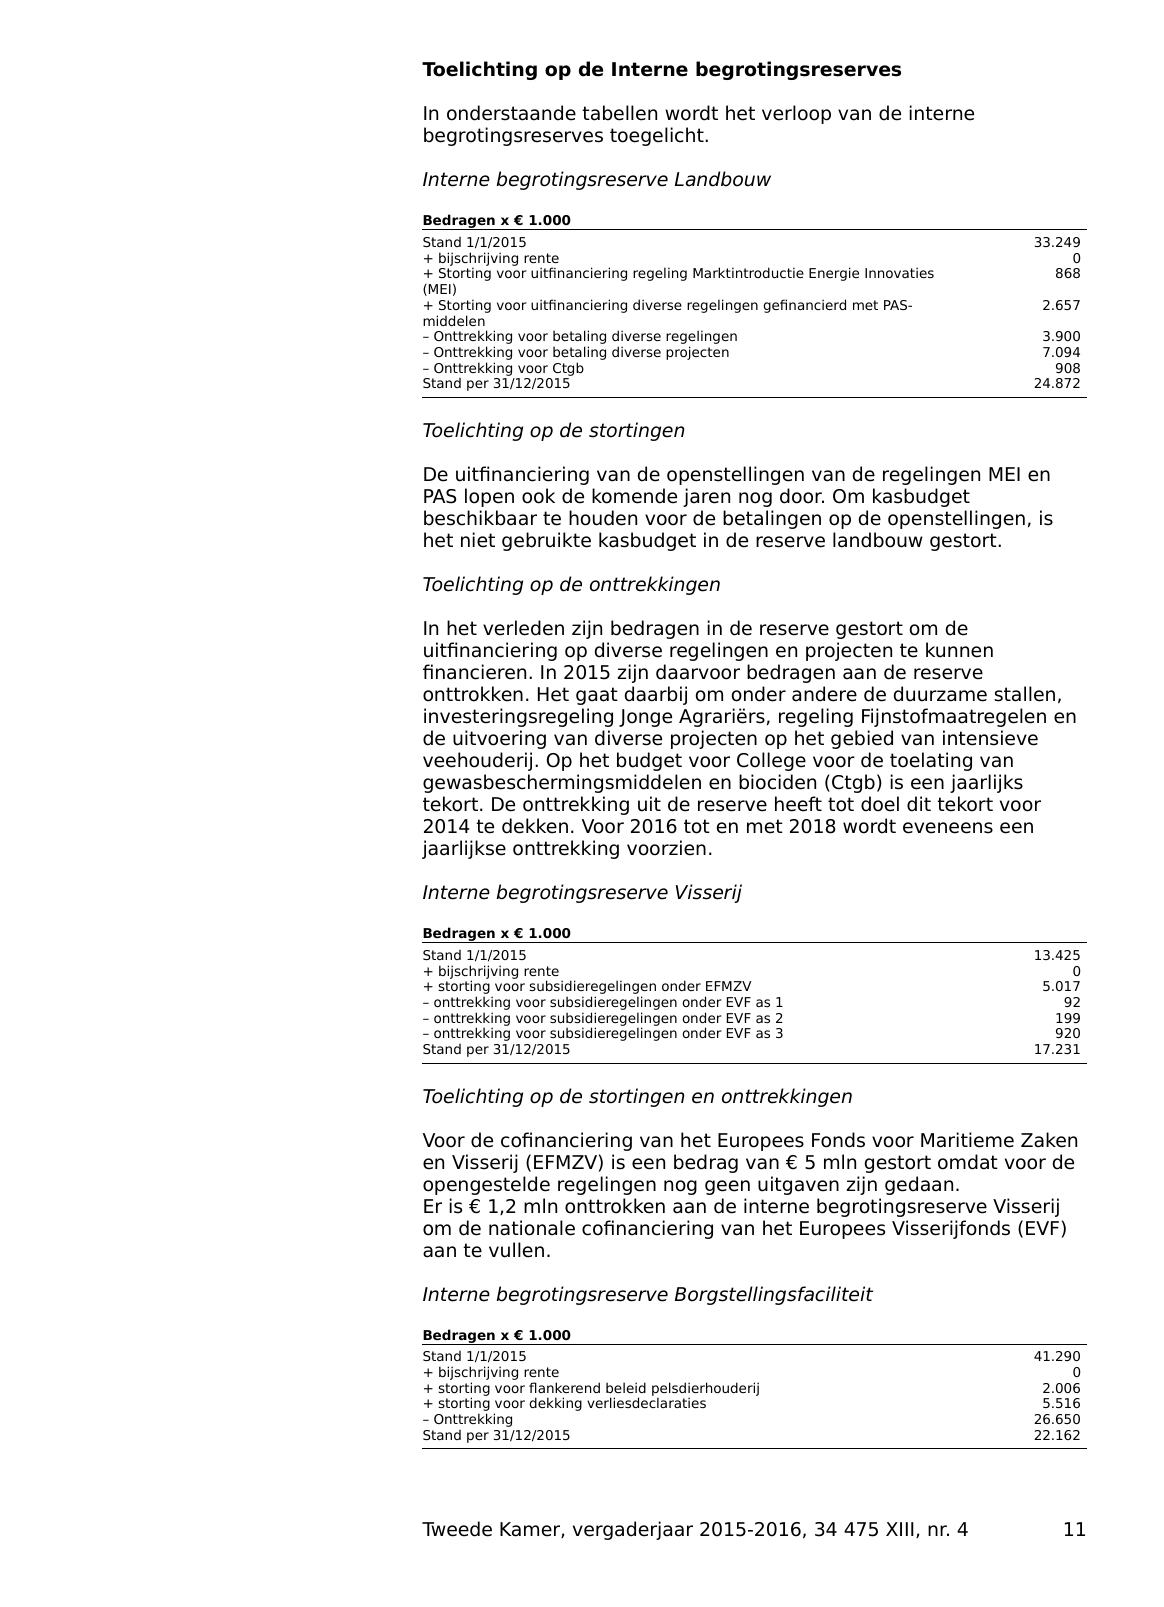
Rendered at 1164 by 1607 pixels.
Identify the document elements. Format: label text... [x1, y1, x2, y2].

subtitle Interne begrotingsreserve Visserij [422, 882, 1087, 904]
table_cell 22.162 [954, 1428, 1087, 1448]
table_cell – Onttrekking voor Ctgb [422, 361, 954, 376]
table_cell 2.657 [954, 298, 1087, 329]
table_cell 17.231 [954, 1042, 1087, 1062]
table_header Bedragen x € 1.000 [422, 213, 1087, 229]
table_cell Stand 1/1/2015 [422, 230, 954, 250]
table_cell 41.290 [954, 1345, 1087, 1365]
subtitle Interne begrotingsreserve Borgstellingsfaciliteit [422, 1284, 1087, 1306]
table_header Bedragen x € 1.000 [422, 926, 1087, 942]
table_cell Stand per 31/12/2015 [422, 1042, 954, 1062]
subtitle Toelichting op de Interne begrotingsreserves [422, 59, 1087, 81]
table_cell – Onttrekking voor betaling diverse projecten [422, 345, 954, 361]
table_cell Stand per 31/12/2015 [422, 1428, 954, 1448]
subtitle Toelichting op de stortingen [422, 420, 1087, 442]
text Er is € 1,2 mln onttrokken aan de interne begrotingsreserve Visserij om de nationale cofinanciering van het Europees Visserijfonds (EVF) aan te vullen. [422, 1196, 1087, 1262]
table_cell + Storting voor uitfinanciering diverse regelingen gefinancierd met PAS-middelen [422, 298, 954, 329]
table_cell + storting voor subsidieregelingen onder EFMZV [422, 979, 954, 995]
table_cell 199 [954, 1011, 1087, 1026]
table_cell – onttrekking voor subsidieregelingen onder EVF as 1 [422, 995, 954, 1011]
table_cell Stand 1/1/2015 [422, 943, 954, 963]
table_cell 26.650 [954, 1412, 1087, 1428]
table_cell 92 [954, 995, 1087, 1011]
text Voor de cofinanciering van het Europees Fonds voor Maritieme Zaken en Visserij (EFMZV) is een bedrag van € 5 mln gestort omdat voor de opengestelde regelingen nog geen uitgaven zijn gedaan. [422, 1130, 1087, 1196]
table_cell – Onttrekking [422, 1412, 954, 1428]
text In het verleden zijn bedragen in de reserve gestort om de uitfinanciering op diverse regelingen en projecten te kunnen financieren. In 2015 zijn daarvoor bedragen aan de reserve onttrokken. Het gaat daarbij om onder andere de duurzame stallen, investeringsregeling Jonge Agrariërs, regeling Fijnstofmaatregelen en de uitvoering van diverse projecten op het gebied van intensieve veehouderij. Op het budget voor College voor de toelating van gewasbeschermingsmiddelen en biociden (Ctgb) is een jaarlijks tekort. De onttrekking uit de reserve heeft tot doel dit tekort voor 2014 te dekken. Voor 2016 tot en met 2018 wordt eveneens een jaarlijkse onttrekking voorzien. [422, 618, 1087, 860]
table_cell 3.900 [954, 329, 1087, 345]
table_cell 5.017 [954, 979, 1087, 995]
table_cell 0 [954, 963, 1087, 979]
table_cell 868 [954, 266, 1087, 298]
table_cell Stand per 31/12/2015 [422, 376, 954, 397]
table_cell + storting voor dekking verliesdeclaraties [422, 1396, 954, 1412]
table_header Bedragen x € 1.000 [422, 1328, 1087, 1343]
table_cell 33.249 [954, 230, 1087, 250]
table_cell 7.094 [954, 345, 1087, 361]
subtitle Interne begrotingsreserve Landbouw [422, 169, 1087, 191]
table_cell + bijschrijving rente [422, 963, 954, 979]
table_cell 920 [954, 1026, 1087, 1042]
table_cell + Storting voor uitfinanciering regeling Marktintroductie Energie Innovaties (MEI) [422, 266, 954, 298]
table_cell 13.425 [954, 943, 1087, 963]
table_cell 908 [954, 361, 1087, 376]
table_cell 0 [954, 1365, 1087, 1381]
subtitle Toelichting op de stortingen en onttrekkingen [422, 1086, 1087, 1108]
table_cell + bijschrijving rente [422, 1365, 954, 1381]
table_cell 5.516 [954, 1396, 1087, 1412]
table_cell Stand 1/1/2015 [422, 1345, 954, 1365]
table_cell – Onttrekking voor betaling diverse regelingen [422, 329, 954, 345]
text De uitfinanciering van de openstellingen van de regelingen MEI en PAS lopen ook de komende jaren nog door. Om kasbudget beschikbaar te houden voor de betalingen op de openstellingen, is het niet gebruikte kasbudget in de reserve landbouw gestort. [422, 464, 1087, 552]
table_cell + storting voor flankerend beleid pelsdierhouderij [422, 1381, 954, 1396]
table_cell – onttrekking voor subsidieregelingen onder EVF as 3 [422, 1026, 954, 1042]
table_cell 2.006 [954, 1381, 1087, 1396]
subtitle Toelichting op de onttrekkingen [422, 574, 1087, 596]
table_cell + bijschrijving rente [422, 250, 954, 266]
table_cell – onttrekking voor subsidieregelingen onder EVF as 2 [422, 1011, 954, 1026]
table_cell 24.872 [954, 376, 1087, 397]
text In onderstaande tabellen wordt het verloop van de interne begrotingsreserves toegelicht. [422, 103, 1087, 147]
table_cell 0 [954, 250, 1087, 266]
